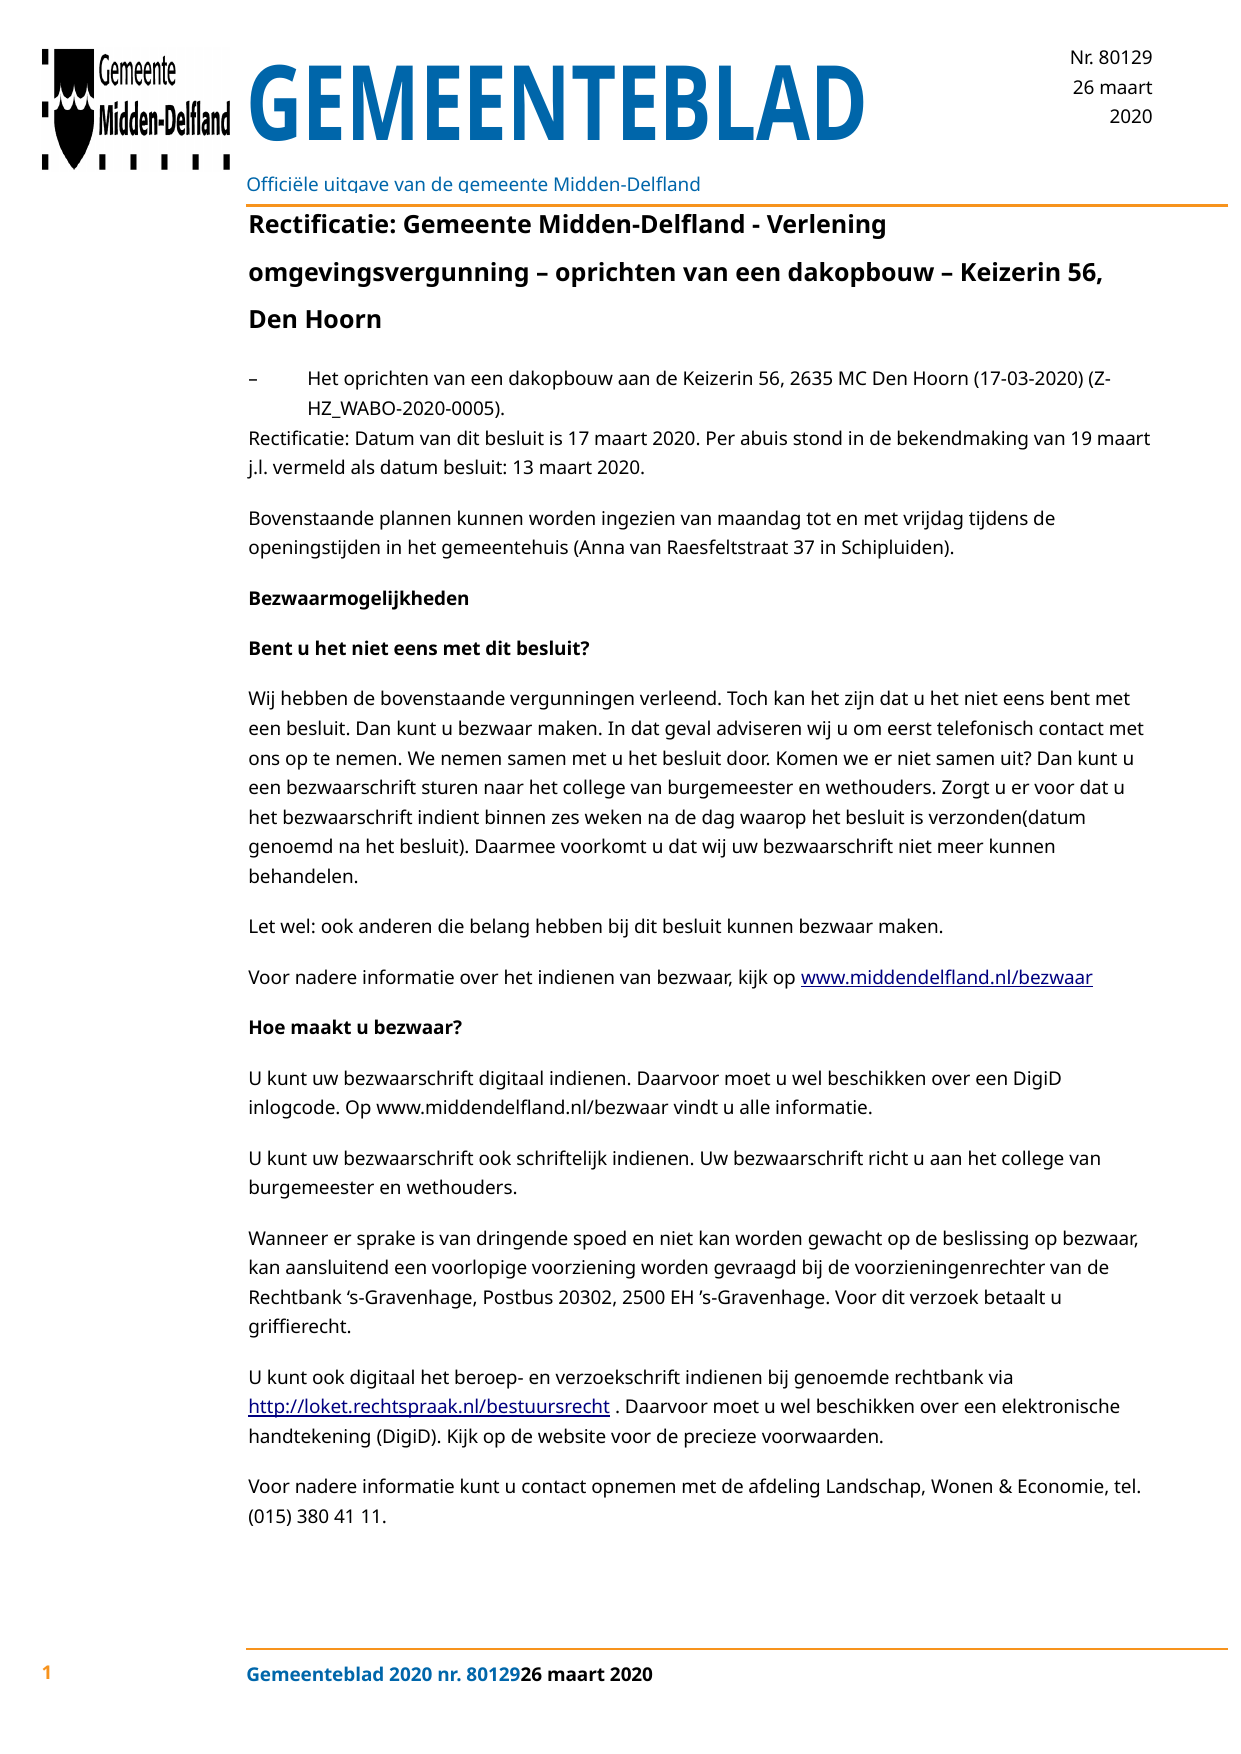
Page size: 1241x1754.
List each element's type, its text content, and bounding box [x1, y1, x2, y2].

text Wanneer er sprake is van dringende spoed en niet kan worden gewacht op de beslissing op bezwaar, kan aansluitend een voorlopige voorziening worden gevraagd bij de voorzieningenrechter van de Rechtbank ‘s-Gravenhage, Postbus 20302, 2500 EH ’s-Gravenhage. Voor dit verzoek betaalt u griffierecht. [248, 1225, 1152, 1339]
text Voor nadere informatie kunt u contact opnemen met de afdeling Landschap, Wonen & Economie, tel. (015) 380 41 11. [248, 1473, 1152, 1529]
text Bovenstaande plannen kunnen worden ingezien van maandag tot en met vrijdag tijdens de openingstijden in het gemeentehuis (Anna van Raesfeltstraat 37 in Schipluiden). [248, 505, 1152, 560]
text Voor nadere informatie over het indienen van bezwaar, kijk op www.middendelfland.nl/bezwaar [248, 964, 1152, 989]
text Let wel: ook anderen die belang hebben bij dit besluit kunnen bezwaar maken. [248, 913, 1152, 939]
text Hoe maakt u bezwaar? [248, 1014, 1152, 1040]
text Wij hebben de bovenstaande vergunningen verleend. Toch kan het zijn dat u het niet eens bent met een besluit. Dan kunt u bezwaar maken. In dat geval adviseren wij u om eerst telefonisch contact met ons op te nemen. We nemen samen met u het besluit door. Komen we er niet samen uit? Dan kunt u een bezwaarschrift sturen naar het college van burgemeester en wethouders. Zorgt u er voor dat u het bezwaarschrift indient binnen zes weken na de dag waarop het besluit is verzonden(datum genoemd na het besluit). Daarmee voorkomt u dat wij uw bezwaarschrift niet meer kunnen behandelen. [248, 686, 1152, 889]
list Het oprichten van een dakopbouw aan de Keizerin 56, 2635 MC Den Hoorn (17-03-2020) (Z-HZ_WABO-2020-0005). [248, 366, 1152, 421]
text U kunt uw bezwaarschrift ook schriftelijk indienen. Uw bezwaarschrift richt u aan het college van burgemeester en wethouders. [248, 1145, 1152, 1200]
text Bezwaarmogelijkheden [248, 585, 1152, 610]
text Bent u het niet eens met dit besluit? [248, 635, 1152, 661]
text U kunt ook digitaal het beroep- en verzoekschrift indienen bij genoemde rechtbank via http://loket.rechtspraak.nl/bestuursrecht . Daarvoor moet u wel beschikken over een elektronische handtekening (DigiD). Kijk op de website voor de precieze voorwaarden. [248, 1364, 1152, 1449]
picture [41, 47, 231, 172]
text Rectificatie: Datum van dit besluit is 17 maart 2020. Per abuis stond in de bekendmaking van 19 maart j.l. vermeld als datum besluit: 13 maart 2020. [248, 425, 1152, 480]
text U kunt uw bezwaarschrift digitaal indienen. Daarvoor moet u wel beschikken over een DigiD inlogcode. Op www.middendelfland.nl/bezwaar vindt u alle informatie. [248, 1065, 1152, 1120]
text Rectificatie: Gemeente Midden-Delfland - Verlening omgevingsvergunning – oprichten van een dakopbouw – Keizerin 56, Den Hoorn [248, 207, 1152, 336]
